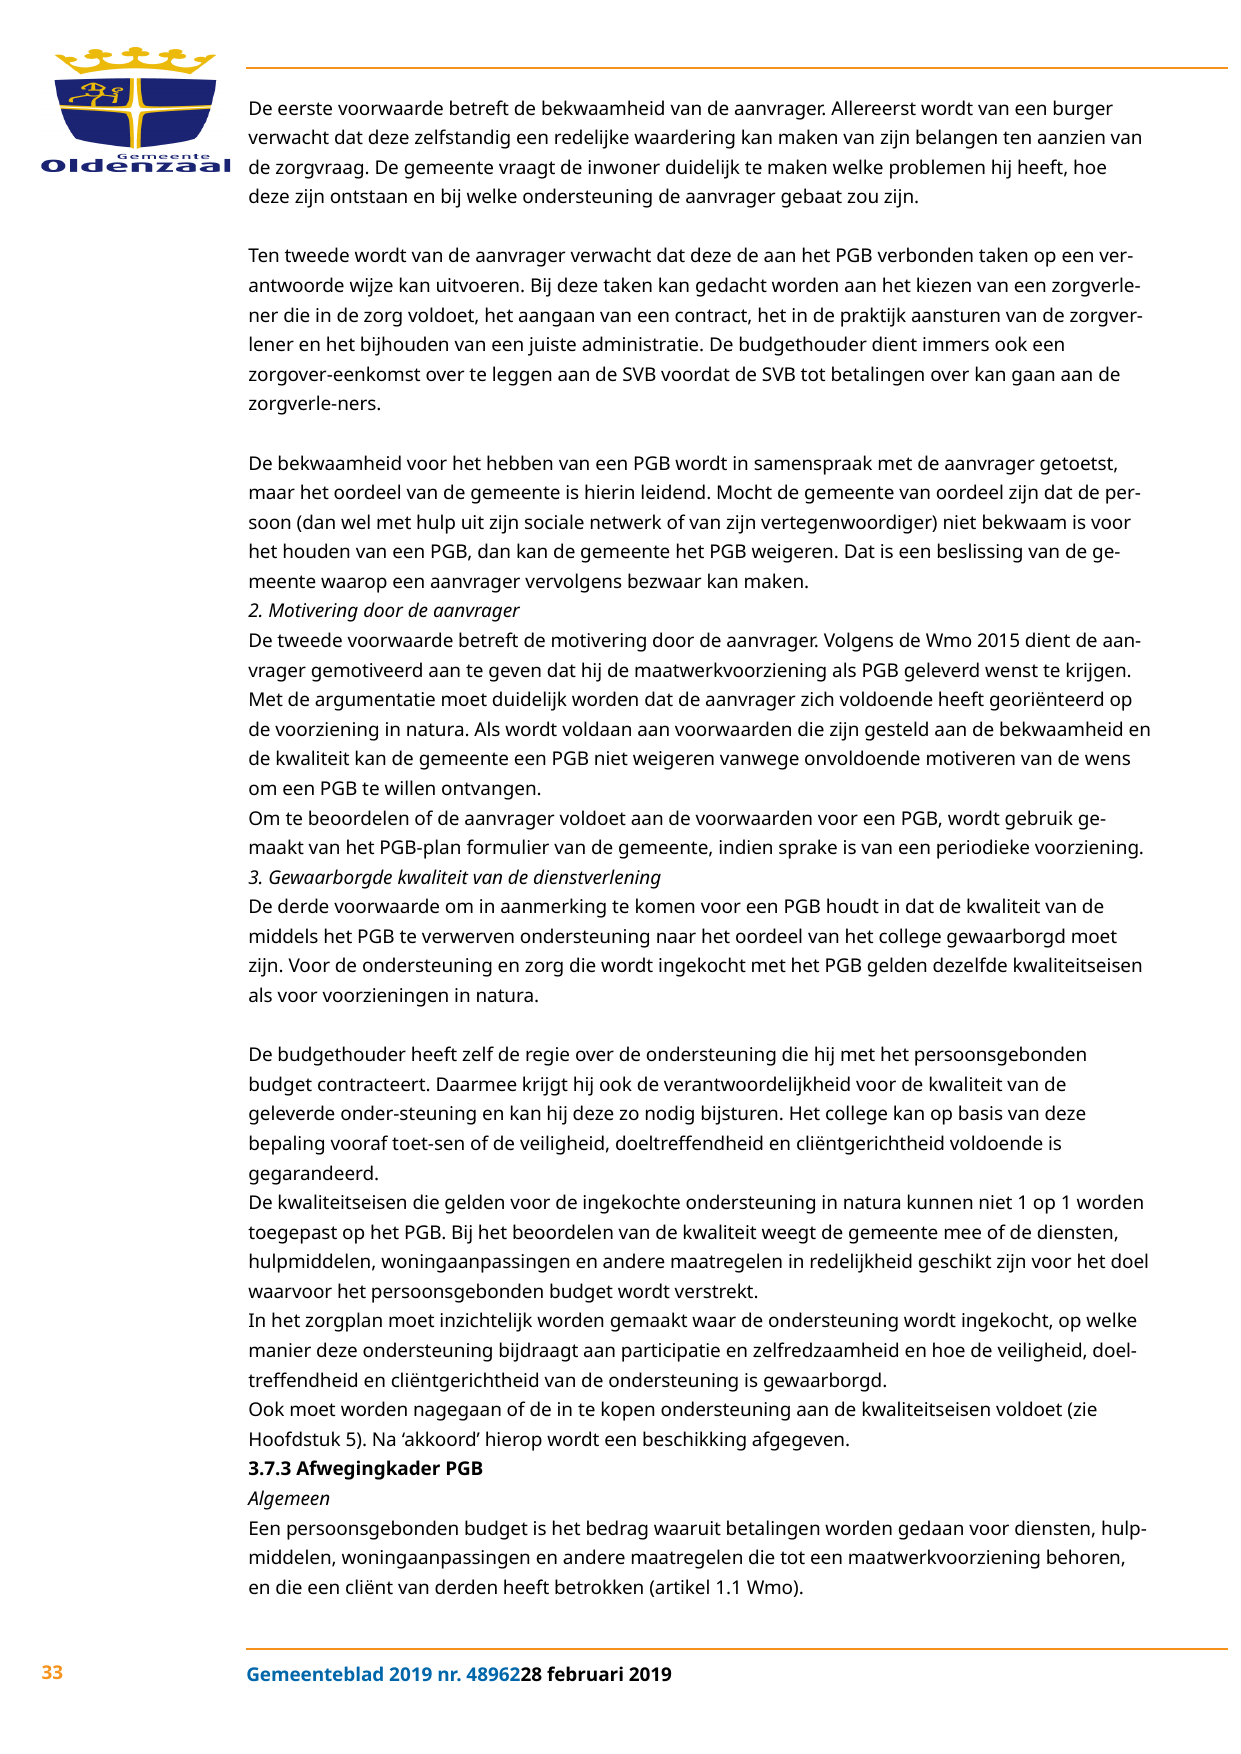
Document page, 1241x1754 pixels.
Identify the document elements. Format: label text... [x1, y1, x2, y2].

text De kwaliteitseisen die gelden voor de ingekochte ondersteuning in natura kunnen niet 1 op 1 worden toegepast op het PGB. Bij het beoordelen van de kwaliteit weegt de gemeente mee of de diensten, hulpmiddelen, woningaanpassingen en andere maatregelen in redelijkheid geschikt zijn voor het doel waarvoor het persoonsgebonden budget wordt verstrekt. [248, 1189, 1152, 1304]
text De bekwaamheid voor het hebben van een PGB wordt in samenspraak met de aanvrager getoetst, maar het oordeel van de gemeente is hierin leidend. Mocht de gemeente van oordeel zijn dat de per-soon (dan wel met hulp uit zijn sociale netwerk of van zijn vertegenwoordiger) niet bekwaam is voor het houden van een PGB, dan kan de gemeente het PGB weigeren. Dat is een beslissing van de ge-meente waarop een aanvrager vervolgens bezwaar kan maken. [248, 450, 1152, 594]
text Ten tweede wordt van de aanvrager verwacht dat deze de aan het PGB verbonden taken op een ver-antwoorde wijze kan uitvoeren. Bij deze taken kan gedacht worden aan het kiezen van een zorgverle-ner die in de zorg voldoet, het aangaan van een contract, het in de praktijk aansturen van de zorgver-lener en het bijhouden van een juiste administratie. De budgethouder dient immers ook een zorgover-eenkomst over te leggen aan de SVB voordat de SVB tot betalingen over kan gaan aan de zorgverle-ners. [248, 243, 1152, 416]
text De tweede voorwaarde betreft de motivering door de aanvrager. Volgens de Wmo 2015 dient de aan-vrager gemotiveerd aan te geven dat hij de maatwerkvoorziening als PGB geleverd wenst te krijgen. Met de argumentatie moet duidelijk worden dat de aanvrager zich voldoende heeft georiënteerd op de voorziening in natura. Als wordt voldaan aan voorwaarden die zijn gesteld aan de bekwaamheid en de kwaliteit kan de gemeente een PGB niet weigeren vanwege onvoldoende motiveren van de wens om een PGB te willen ontvangen. [248, 627, 1152, 801]
text Ook moet worden nagegaan of de in te kopen ondersteuning aan de kwaliteitseisen voldoet (zie Hoofdstuk 5). Na ‘akkoord’ hierop wordt een beschikking afgegeven. [248, 1396, 1152, 1452]
text 3.7.3 Afwegingkader PGB [248, 1456, 1152, 1481]
text 3. Gewaarborgde kwaliteit van de dienstverlening [248, 864, 1152, 890]
text De derde voorwaarde om in aanmerking te komen voor een PGB houdt in dat de kwaliteit van de middels het PGB te verwerven ondersteuning naar het oordeel van het college gewaarborgd moet zijn. Voor de ondersteuning en zorg die wordt ingekocht met het PGB gelden dezelfde kwaliteitseisen als voor voorzieningen in natura. [248, 893, 1152, 1008]
text Een persoonsgebonden budget is het bedrag waaruit betalingen worden gedaan voor diensten, hulp-middelen, woningaanpassingen en andere maatregelen die tot een maatwerkvoorziening behoren, en die een cliënt van derden heeft betrokken (artikel 1.1 Wmo). [248, 1515, 1152, 1600]
text In het zorgplan moet inzichtelijk worden gemaakt waar de ondersteuning wordt ingekocht, op welke manier deze ondersteuning bijdraagt aan participatie en zelfredzaamheid en hoe de veiligheid, doel-treffendheid en cliëntgerichtheid van de ondersteuning is gewaarborgd. [248, 1308, 1152, 1393]
picture [41, 47, 231, 172]
text De eerste voorwaarde betreft de bekwaamheid van de aanvrager. Allereerst wordt van een burger verwacht dat deze zelfstandig een redelijke waardering kan maken van zijn belangen ten aanzien van de zorgvraag. De gemeente vraagt de inwoner duidelijk te maken welke problemen hij heeft, hoe deze zijn ontstaan en bij welke ondersteuning de aanvrager gebaat zou zijn. [248, 95, 1152, 209]
text 2. Motivering door de aanvrager [248, 598, 1152, 623]
text De budgethouder heeft zelf de regie over de ondersteuning die hij met het persoonsgebonden budget contracteert. Daarmee krijgt hij ook de verantwoordelijkheid voor de kwaliteit van de geleverde onder-steuning en kan hij deze zo nodig bijsturen. Het college kan op basis van deze bepaling vooraf toet-sen of de veiligheid, doeltreffendheid en cliëntgerichtheid voldoende is gegarandeerd. [248, 1041, 1152, 1186]
text Om te beoordelen of de aanvrager voldoet aan de voorwaarden voor een PGB, wordt gebruik ge-maakt van het PGB-plan formulier van de gemeente, indien sprake is van een periodieke voorziening. [248, 805, 1152, 860]
text Algemeen [248, 1485, 1152, 1511]
